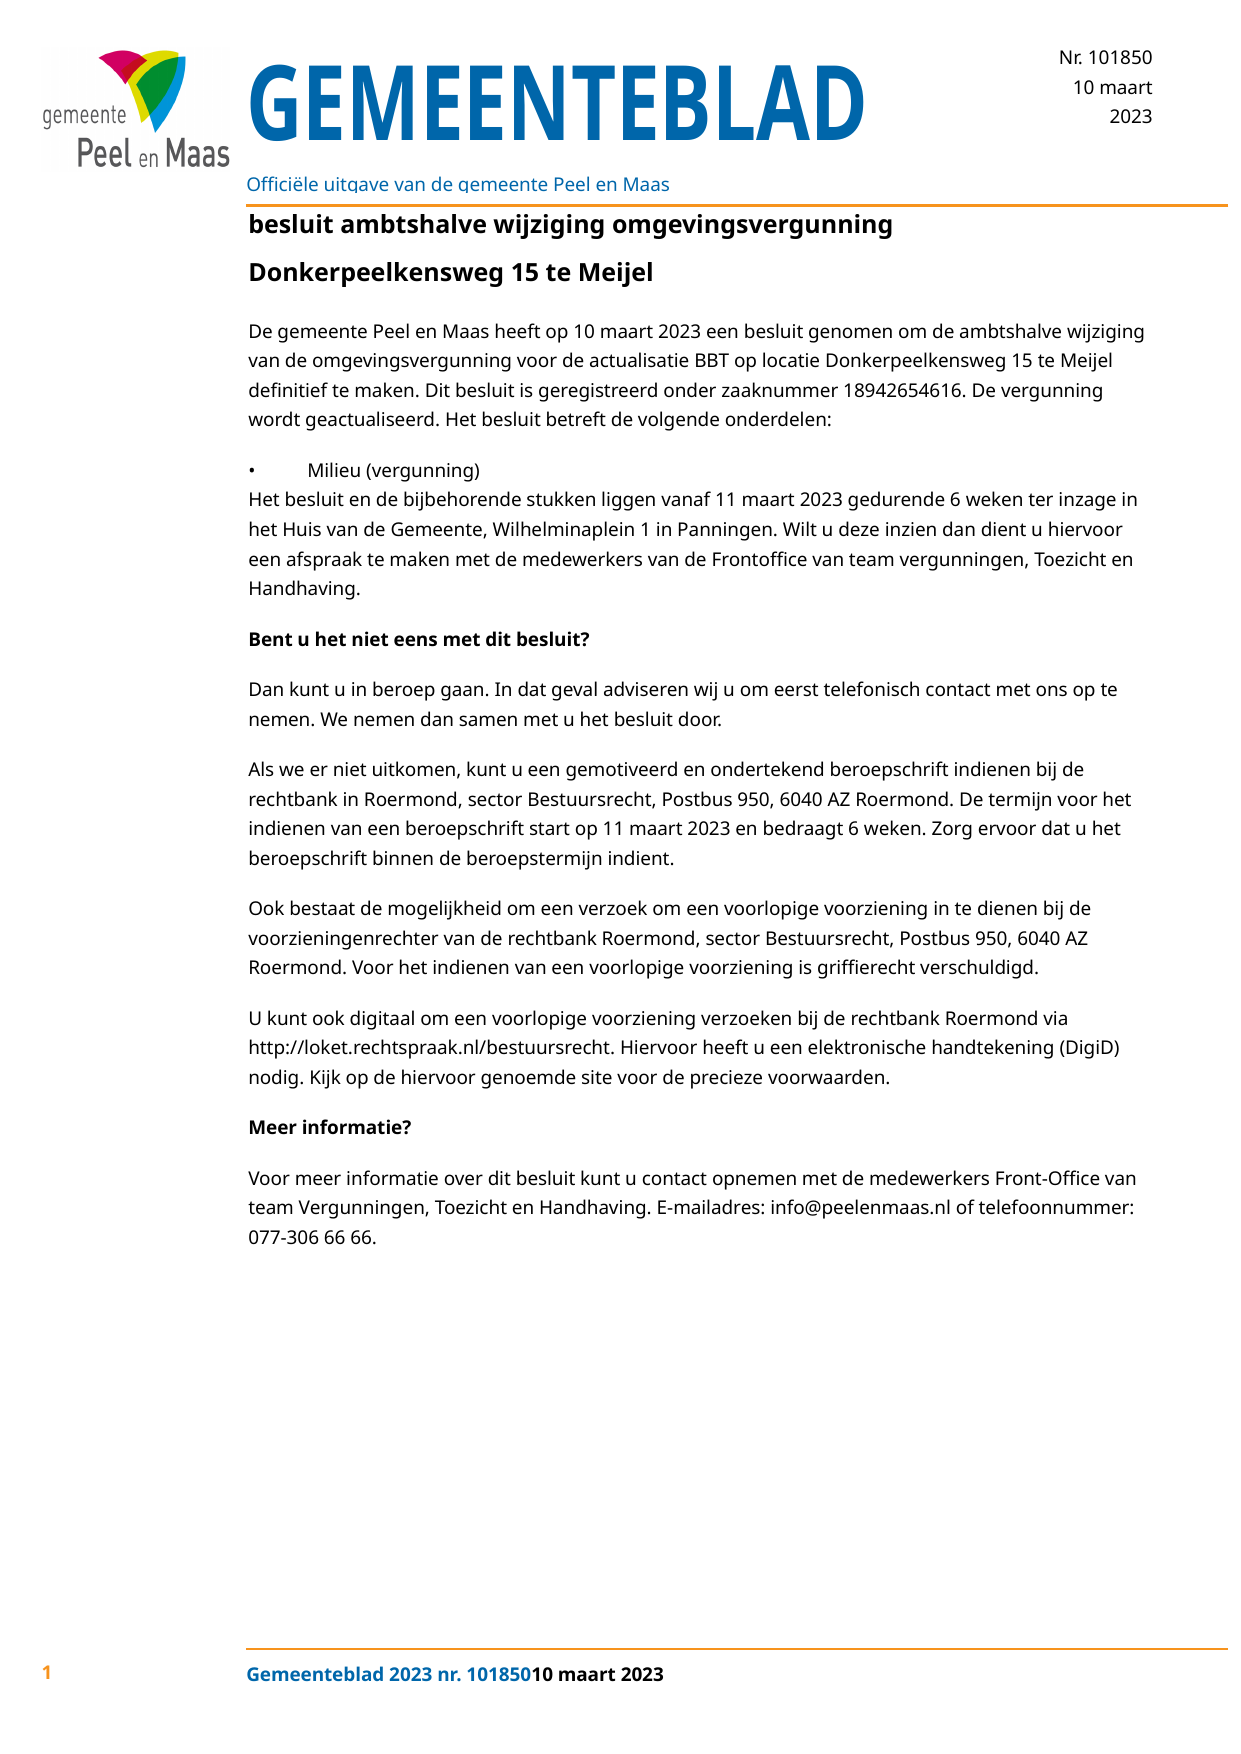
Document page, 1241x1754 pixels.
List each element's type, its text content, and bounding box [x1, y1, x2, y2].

list Milieu (vergunning) [248, 457, 1152, 483]
picture [41, 47, 231, 172]
text Bent u het niet eens met dit besluit? [248, 626, 1152, 652]
text Dan kunt u in beroep gaan. In dat geval adviseren wij u om eerst telefonisch contact met ons op te nemen. We nemen dan samen met u het besluit door. [248, 676, 1152, 732]
text Als we er niet uitkomen, kunt u een gemotiveerd en ondertekend beroepschrift indienen bij de rechtbank in Roermond, sector Bestuursrecht, Postbus 950, 6040 AZ Roermond. De termijn voor het indienen van een beroepschrift start op 11 maart 2023 en bedraagt 6 weken. Zorg ervoor dat u het beroepschrift binnen de beroepstermijn indient. [248, 756, 1152, 871]
text U kunt ook digitaal om een voorlopige voorziening verzoeken bij de rechtbank Roermond via http://loket.rechtspraak.nl/bestuursrecht. Hiervoor heeft u een elektronische handtekening (DigiD) nodig. Kijk op de hiervoor genoemde site voor de precieze voorwaarden. [248, 1005, 1152, 1090]
text Meer informatie? [248, 1114, 1152, 1140]
text besluit ambtshalve wijziging omgevingsvergunning Donkerpeelkensweg 15 te Meijel [248, 207, 1152, 288]
text Ook bestaat de mogelijkheid om een verzoek om een voorlopige voorziening in te dienen bij de voorzieningenrechter van de rechtbank Roermond, sector Bestuursrecht, Postbus 950, 6040 AZ Roermond. Voor het indienen van een voorlopige voorziening is griffierecht verschuldigd. [248, 895, 1152, 980]
text Het besluit en de bijbehorende stukken liggen vanaf 11 maart 2023 gedurende 6 weken ter inzage in het Huis van de Gemeente, Wilhelminaplein 1 in Panningen. Wilt u deze inzien dan dient u hiervoor een afspraak te maken met de medewerkers van de Frontoffice van team vergunningen, Toezicht en Handhaving. [248, 487, 1152, 601]
text Voor meer informatie over dit besluit kunt u contact opnemen met de medewerkers Front-Office van team Vergunningen, Toezicht en Handhaving. E-mailadres: info@peelenmaas.nl of telefoonnummer: 077-306 66 66. [248, 1165, 1152, 1250]
text De gemeente Peel en Maas heeft op 10 maart 2023 een besluit genomen om de ambtshalve wijziging van de omgevingsvergunning voor de actualisatie BBT op locatie Donkerpeelkensweg 15 te Meijel definitief te maken. Dit besluit is geregistreerd onder zaaknummer 18942654616. De vergunning wordt geactualiseerd. Het besluit betreft de volgende onderdelen: [248, 318, 1152, 432]
